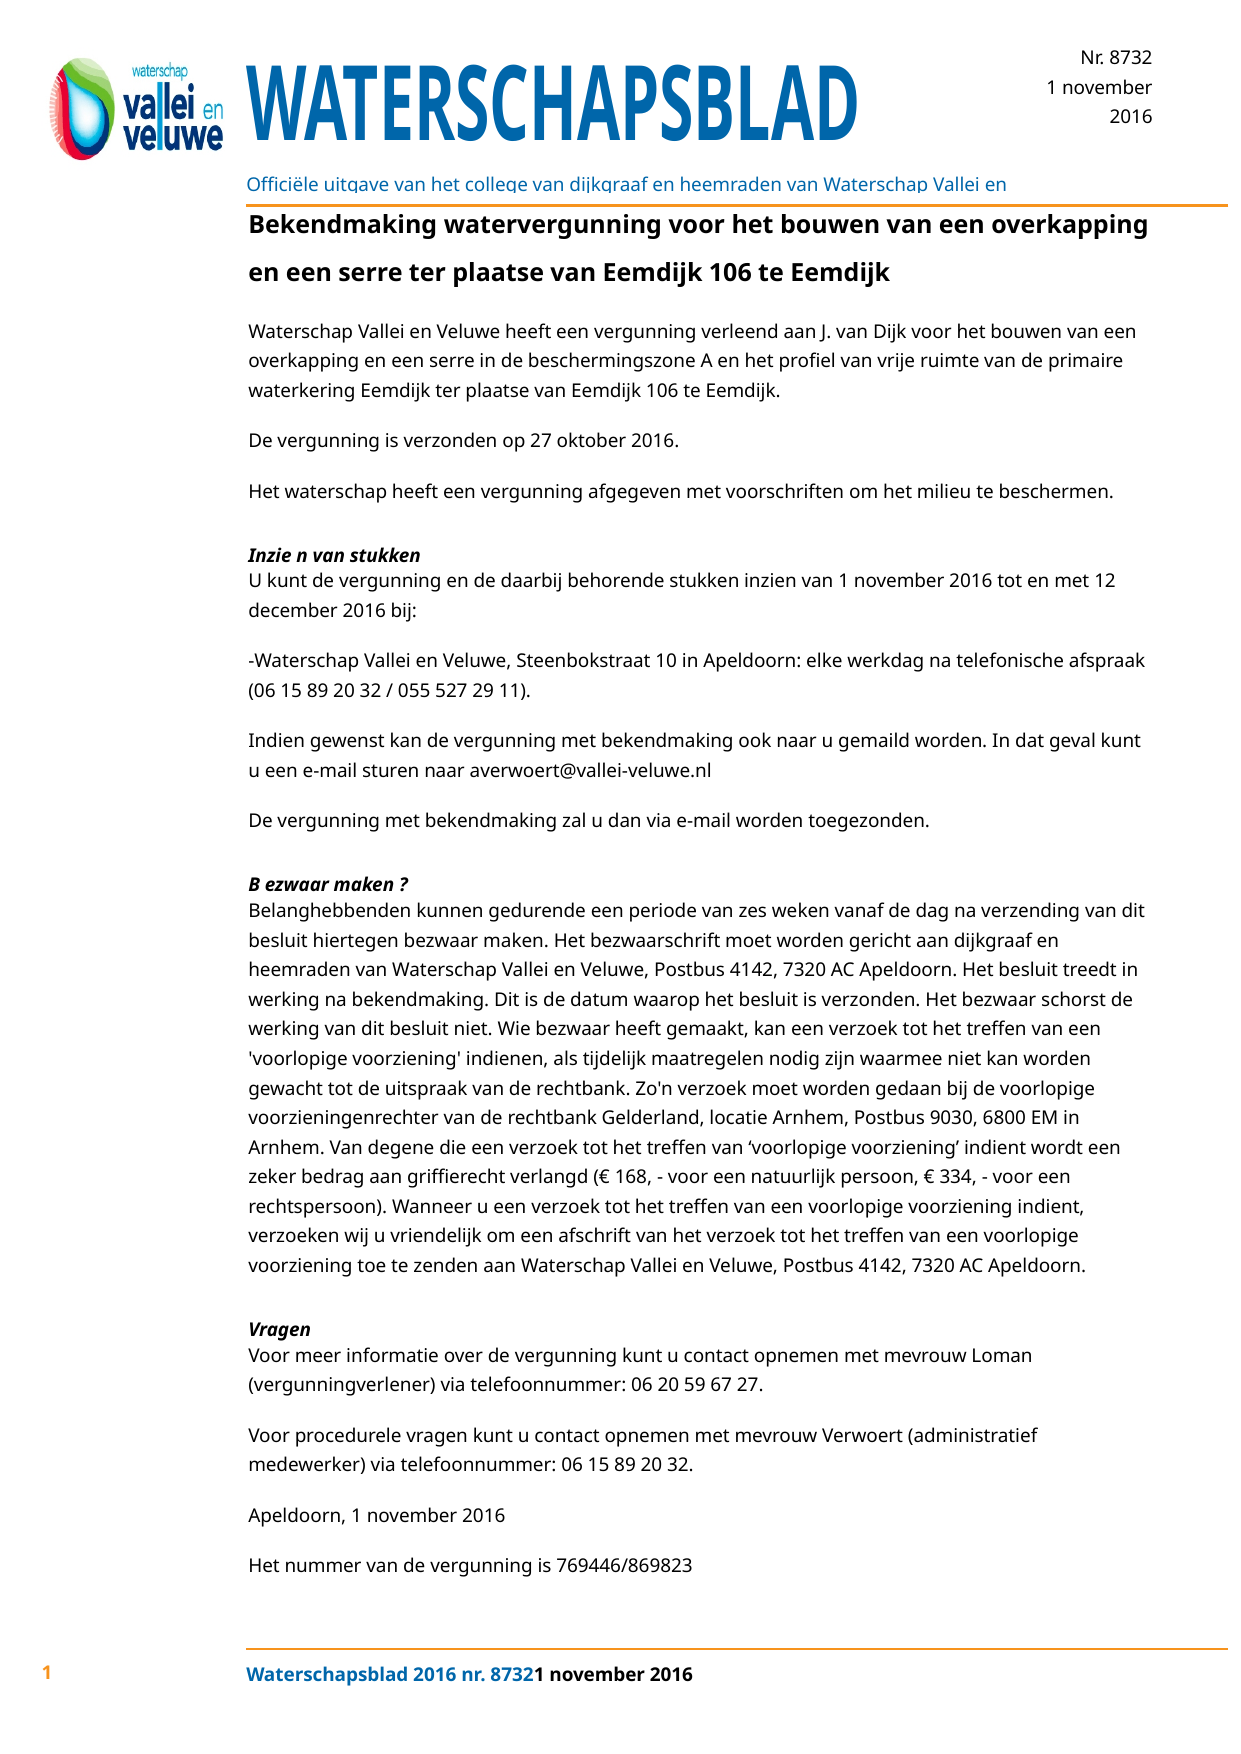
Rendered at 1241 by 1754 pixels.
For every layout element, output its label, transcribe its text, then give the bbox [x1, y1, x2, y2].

text Bekendmaking watervergunning voor het bouwen van een overkapping en een serre ter plaatse van Eemdijk 106 te Eemdijk [248, 207, 1152, 288]
text Vragen [248, 1316, 1152, 1342]
text U kunt de vergunning en de daarbij behorende stukken inzien van 1 november 2016 tot en met 12 december 2016 bij: [248, 568, 1152, 623]
text -Waterschap Vallei en Veluwe, Steenbokstraat 10 in Apeldoorn: elke werkdag na telefonische afspraak (06 15 89 20 32 / 055 527 29 11). [248, 648, 1152, 703]
text B ezwaar maken ? [248, 872, 1152, 897]
text Apeldoorn, 1 november 2016 [248, 1502, 1152, 1528]
text Voor meer informatie over de vergunning kunt u contact opnemen met mevrouw Loman (vergunningverlener) via telefoonnummer: 06 20 59 67 27. [248, 1342, 1152, 1397]
text De vergunning met bekendmaking zal u dan via e-mail worden toegezonden. [248, 808, 1152, 833]
text Het waterschap heeft een vergunning afgegeven met voorschriften om het milieu te beschermen. [248, 478, 1152, 504]
text Het nummer van de vergunning is 769446/869823 [248, 1552, 1152, 1578]
picture [41, 47, 231, 172]
text Inzie n van stukken [248, 542, 1152, 568]
text Belanghebbenden kunnen gedurende een periode van zes weken vanaf de dag na verzending van dit besluit hiertegen bezwaar maken. Het bezwaarschrift moet worden gericht aan dijkgraaf en heemraden van Waterschap Vallei en Veluwe, Postbus 4142, 7320 AC Apeldoorn. Het besluit treedt in werking na bekendmaking. Dit is de datum waarop het besluit is verzonden. Het bezwaar schorst de werking van dit besluit niet. Wie bezwaar heeft gemaakt, kan een verzoek tot het treffen van een 'voorlopige voorziening' indienen, als tijdelijk maatregelen nodig zijn waarmee niet kan worden gewacht tot de uitspraak van de rechtbank. Zo'n verzoek moet worden gedaan bij de voorlopige voorzieningenrechter van de rechtbank Gelderland, locatie Arnhem, Postbus 9030, 6800 EM in Arnhem. Van degene die een verzoek tot het treffen van ‘voorlopige voorziening’ indient wordt een zeker bedrag aan griffierecht verlangd (€ 168, - voor een natuurlijk persoon, € 334, - voor een rechtspersoon). Wanneer u een verzoek tot het treffen van een voorlopige voorziening indient, verzoeken wij u vriendelijk om een afschrift van het verzoek tot het treffen van een voorlopige voorziening toe te zenden aan Waterschap Vallei en Veluwe, Postbus 4142, 7320 AC Apeldoorn. [248, 897, 1152, 1278]
text Voor procedurele vragen kunt u contact opnemen met mevrouw Verwoert (administratief medewerker) via telefoonnummer: 06 15 89 20 32. [248, 1422, 1152, 1477]
text Waterschap Vallei en Veluwe heeft een vergunning verleend aan J. van Dijk voor het bouwen van een overkapping en een serre in de beschermingszone A en het profiel van vrije ruimte van de primaire waterkering Eemdijk ter plaatse van Eemdijk 106 te Eemdijk. [248, 318, 1152, 403]
text De vergunning is verzonden op 27 oktober 2016. [248, 427, 1152, 453]
text Indien gewenst kan de vergunning met bekendmaking ook naar u gemaild worden. In dat geval kunt u een e-mail sturen naar averwoert@vallei-veluwe.nl [248, 728, 1152, 783]
